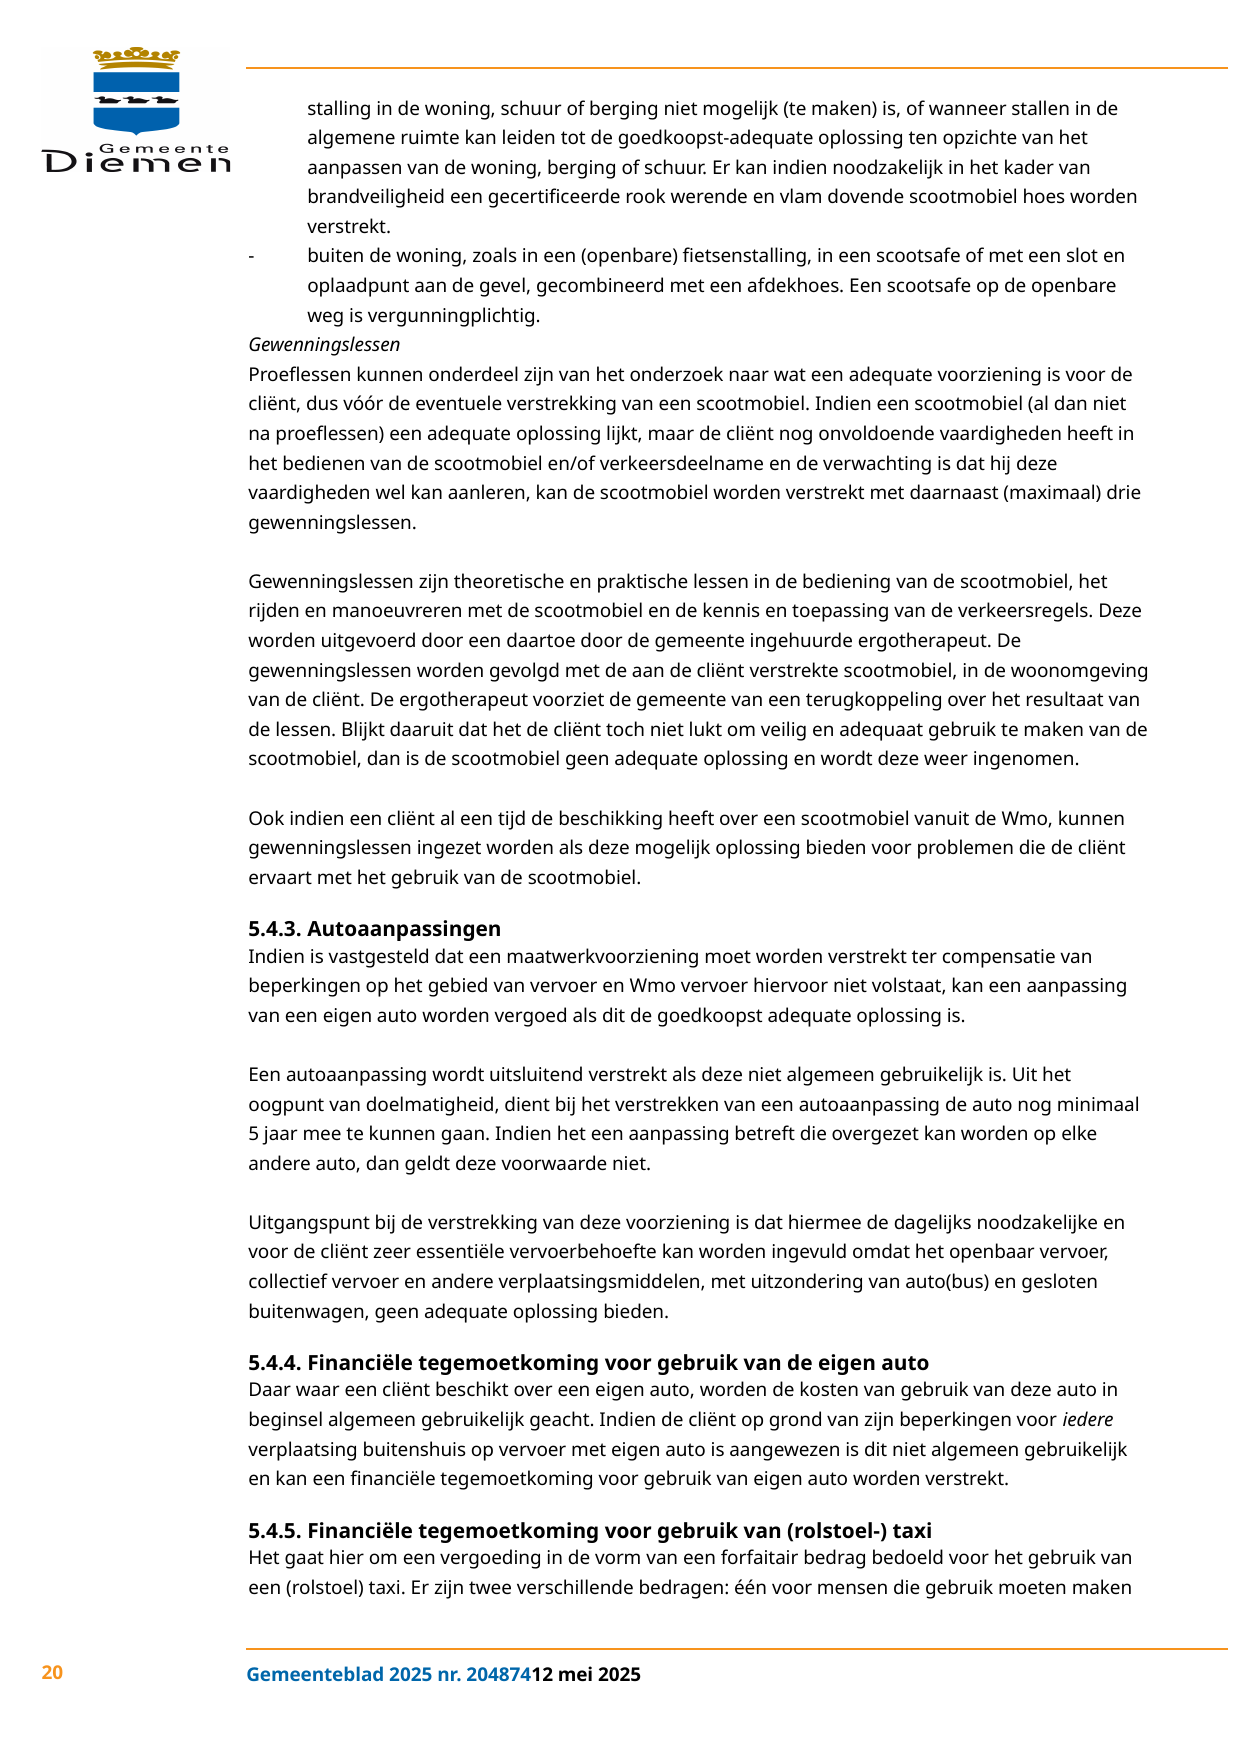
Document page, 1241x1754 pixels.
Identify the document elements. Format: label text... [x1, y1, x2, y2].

text Daar waar een cliënt beschikt over een eigen auto, worden de kosten van gebruik van deze auto in beginsel algemeen gebruikelijk geacht. Indien de cliënt op grond van zijn beperkingen voor iedere verplaatsing buitenshuis op vervoer met eigen auto is aangewezen is dit niet algemeen gebruikelijk en kan een financiële tegemoetkoming voor gebruik van eigen auto worden verstrekt. [248, 1377, 1152, 1491]
text Het gaat hier om een vergoeding in de vorm van een forfaitair bedrag bedoeld voor het gebruik van een (rolstoel) taxi. Er zijn twee verschillende bedragen: één voor mensen die gebruik moeten maken [248, 1544, 1152, 1599]
picture [41, 47, 231, 172]
text Ook indien een cliënt al een tijd de beschikking heeft over een scootmobiel vanuit de Wmo, kunnen gewenningslessen ingezet worden als deze mogelijk oplossing bieden voor problemen die de cliënt ervaart met het gebruik van de scootmobiel. [248, 805, 1152, 890]
text 5.4.3. Autoaanpassingen [248, 914, 1152, 943]
list buiten de woning, zoals in een (openbare) fietsenstalling, in een scootsafe of met een slot en oplaadpunt aan de gevel, gecombineerd met een afdekhoes. Een scootsafe op de openbare weg is vergunningplichtig. [248, 243, 1152, 328]
text Indien is vastgesteld dat een maatwerkvoorziening moet worden verstrekt ter compensatie van beperkingen op het gebied van vervoer en Wmo vervoer hiervoor niet volstaat, kan een aanpassing van een eigen auto worden vergoed als dit de goedkoopst adequate oplossing is. [248, 943, 1152, 1028]
text Uitgangspunt bij de verstrekking van deze voorziening is dat hiermee de dagelijks noodzakelijke en voor de cliënt zeer essentiële vervoerbehoefte kan worden ingevuld omdat het openbaar vervoer, collectief vervoer en andere verplaatsingsmiddelen, met uitzondering van auto(bus) en gesloten buitenwagen, geen adequate oplossing bieden. [248, 1209, 1152, 1323]
text Gewenningslessen [248, 331, 1152, 357]
list stalling in de woning, schuur of berging niet mogelijk (te maken) is, of wanneer stallen in de algemene ruimte kan leiden tot de goedkoopst-adequate oplossing ten opzichte van het aanpassen van de woning, berging of schuur. Er kan indien noodzakelijk in het kader van brandveiligheid een gecertificeerde rook werende en vlam dovende scootmobiel hoes worden verstrekt. [248, 95, 1152, 239]
text Een autoaanpassing wordt uitsluitend verstrekt als deze niet algemeen gebruikelijk is. Uit het oogpunt van doelmatigheid, dient bij het verstrekken van een autoaanpassing de auto nog minimaal 5 jaar mee te kunnen gaan. Indien het een aanpassing betreft die overgezet kan worden op elke andere auto, dan geldt deze voorwaarde niet. [248, 1061, 1152, 1176]
text 5.4.5. Financiële tegemoetkoming voor gebruik van (rolstoel-) taxi [248, 1516, 1152, 1544]
text 5.4.4. Financiële tegemoetkoming voor gebruik van de eigen auto [248, 1348, 1152, 1377]
text Gewenningslessen zijn theoretische en praktische lessen in de bediening van de scootmobiel, het rijden en manoeuvreren met de scootmobiel en de kennis en toepassing van de verkeersregels. Deze worden uitgevoerd door een daartoe door de gemeente ingehuurde ergotherapeut. De gewenningslessen worden gevolgd met de aan de cliënt verstrekte scootmobiel, in de woonomgeving van de cliënt. De ergotherapeut voorziet de gemeente van een terugkoppeling over het resultaat van de lessen. Blijkt daaruit dat het de cliënt toch niet lukt om veilig en adequaat gebruik te maken van de scootmobiel, dan is de scootmobiel geen adequate oplossing en wordt deze weer ingenomen. [248, 568, 1152, 771]
text Proeflessen kunnen onderdeel zijn van het onderzoek naar wat een adequate voorziening is voor de cliënt, dus vóór de eventuele verstrekking van een scootmobiel. Indien een scootmobiel (al dan niet na proeflessen) een adequate oplossing lijkt, maar de cliënt nog onvoldoende vaardigheden heeft in het bedienen van de scootmobiel en/of verkeersdeelname en de verwachting is dat hij deze vaardigheden wel kan aanleren, kan de scootmobiel worden verstrekt met daarnaast (maximaal) drie gewenningslessen. [248, 361, 1152, 535]
